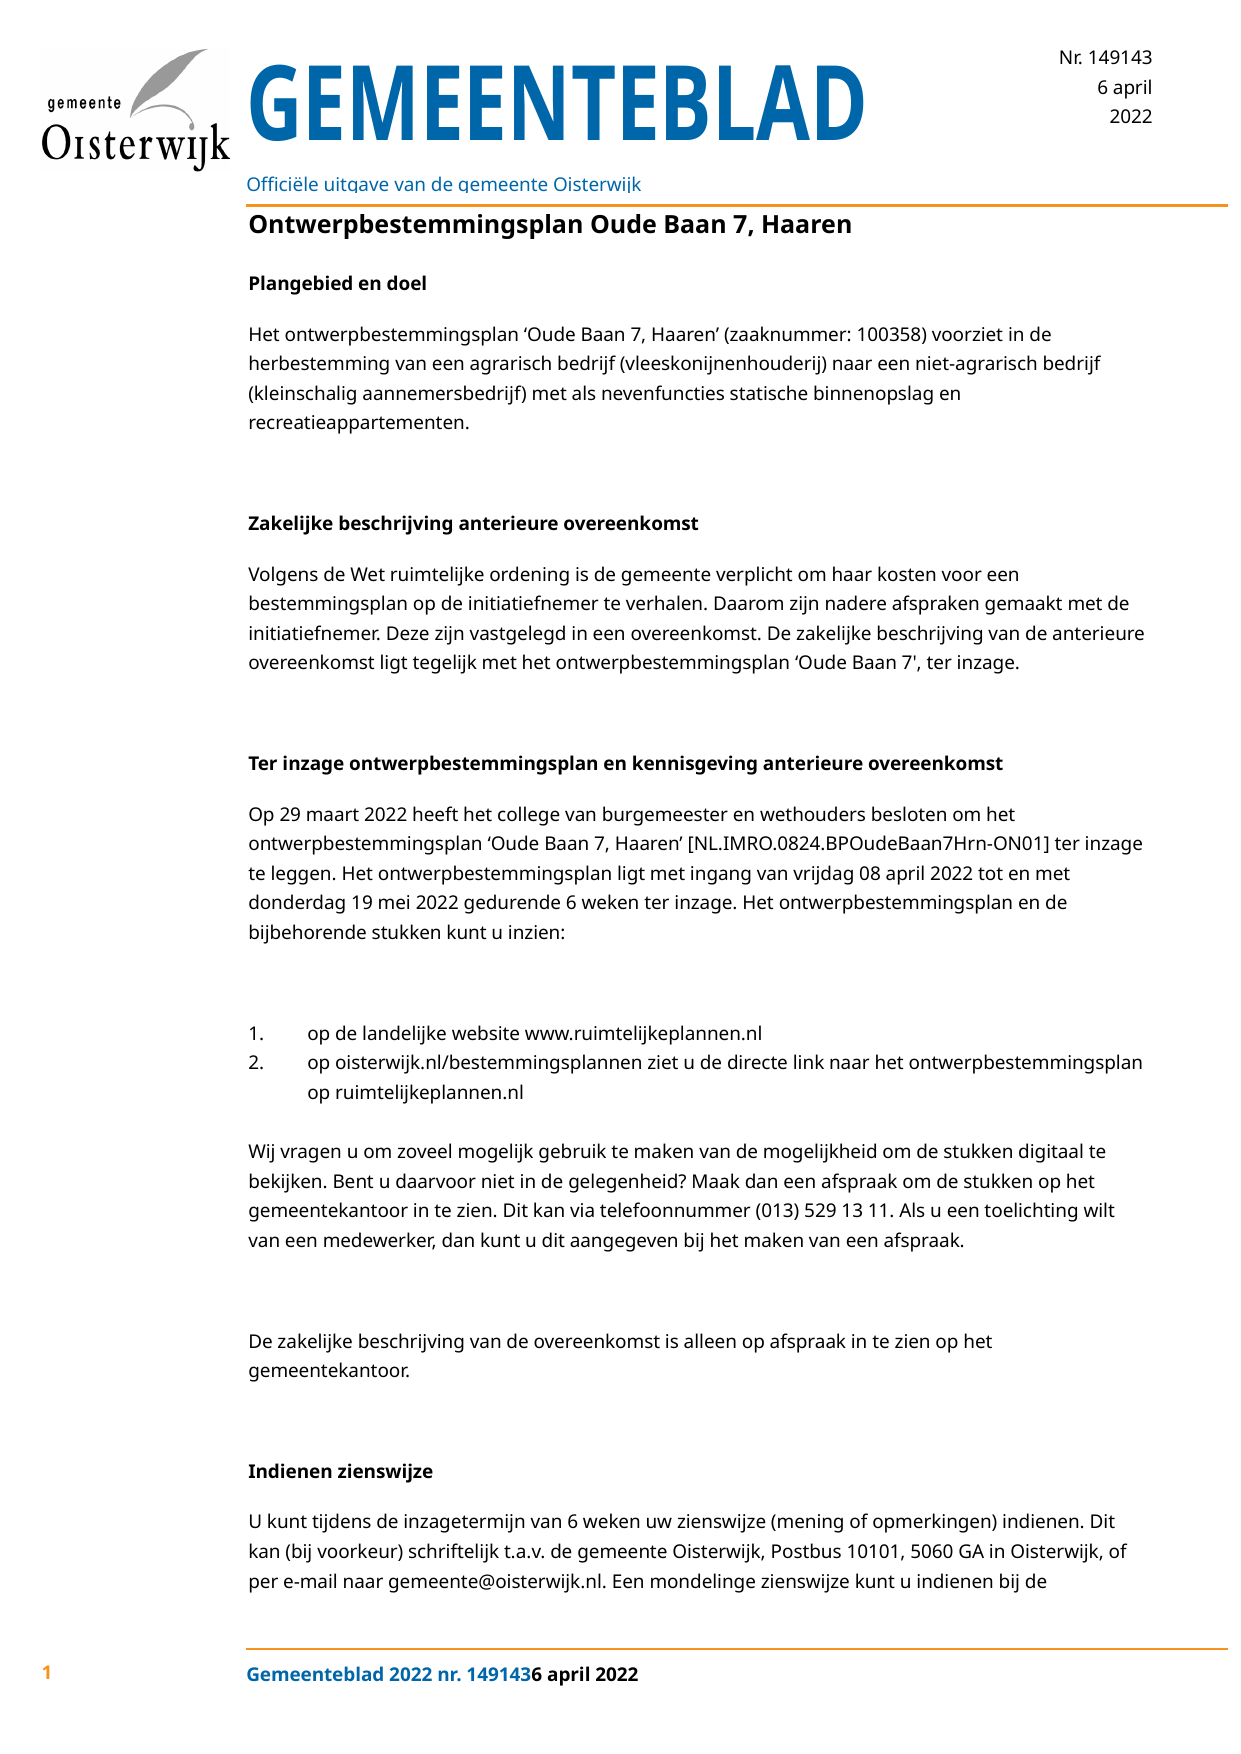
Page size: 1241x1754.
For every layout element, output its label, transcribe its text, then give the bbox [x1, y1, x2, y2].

text Zakelijke beschrijving anterieure overeenkomst [248, 510, 1152, 536]
text Op 29 maart 2022 heeft het college van burgemeester en wethouders besloten om het ontwerpbestemmingsplan ‘Oude Baan 7, Haaren’ [NL.IMRO.0824.BPOudeBaan7Hrn-ON01] ter inzage te leggen. Het ontwerpbestemmingsplan ligt met ingang van vrijdag 08 april 2022 tot en met donderdag 19 mei 2022 gedurende 6 weken ter inzage. Het ontwerpbestemmingsplan en de bijbehorende stukken kunt u inzien: [248, 801, 1152, 945]
text Volgens de Wet ruimtelijke ordening is de gemeente verplicht om haar kosten voor een bestemmingsplan op de initiatiefnemer te verhalen. Daarom zijn nadere afspraken gemaakt met de initiatiefnemer. Deze zijn vastgelegd in een overeenkomst. De zakelijke beschrijving van de anterieure overeenkomst ligt tegelijk met het ontwerpbestemmingsplan ‘Oude Baan 7', ter inzage. [248, 561, 1152, 675]
picture [41, 47, 231, 172]
list op de landelijke website www.ruimtelijkeplannen.nl [248, 1020, 1152, 1046]
text Ontwerpbestemmingsplan Oude Baan 7, Haaren [248, 207, 1152, 241]
list op oisterwijk.nl/bestemmingsplannen ziet u de directe link naar het ontwerpbestemmingsplan op ruimtelijkeplannen.nl [248, 1049, 1152, 1105]
text Plangebied en doel [248, 270, 1152, 296]
text U kunt tijdens de inzagetermijn van 6 weken uw zienswijze (mening of opmerkingen) indienen. Dit kan (bij voorkeur) schriftelijk t.a.v. de gemeente Oisterwijk, Postbus 10101, 5060 GA in Oisterwijk, of per e-mail naar gemeente@oisterwijk.nl. Een mondelinge zienswijze kunt u indienen bij de [248, 1509, 1152, 1593]
text De zakelijke beschrijving van de overeenkomst is alleen op afspraak in te zien op het gemeentekantoor. [248, 1328, 1152, 1383]
text Ter inzage ontwerpbestemmingsplan en kennisgeving anterieure overeenkomst [248, 750, 1152, 776]
text Indienen zienswijze [248, 1458, 1152, 1484]
text Het ontwerpbestemmingsplan ‘Oude Baan 7, Haaren’ (zaaknummer: 100358) voorziet in de herbestemming van een agrarisch bedrijf (vleeskonijnenhouderij) naar een niet-agrarisch bedrijf (kleinschalig aannemersbedrijf) met als nevenfuncties statische binnenopslag en recreatieappartementen. [248, 321, 1152, 435]
text Wij vragen u om zoveel mogelijk gebruik te maken van de mogelijkheid om de stukken digitaal te bekijken. Bent u daarvoor niet in de gelegenheid? Maak dan een afspraak om de stukken op het gemeentekantoor in te zien. Dit kan via telefoonnummer (013) 529 13 11. Als u een toelichting wilt van een medewerker, dan kunt u dit aangegeven bij het maken van een afspraak. [248, 1138, 1152, 1253]
